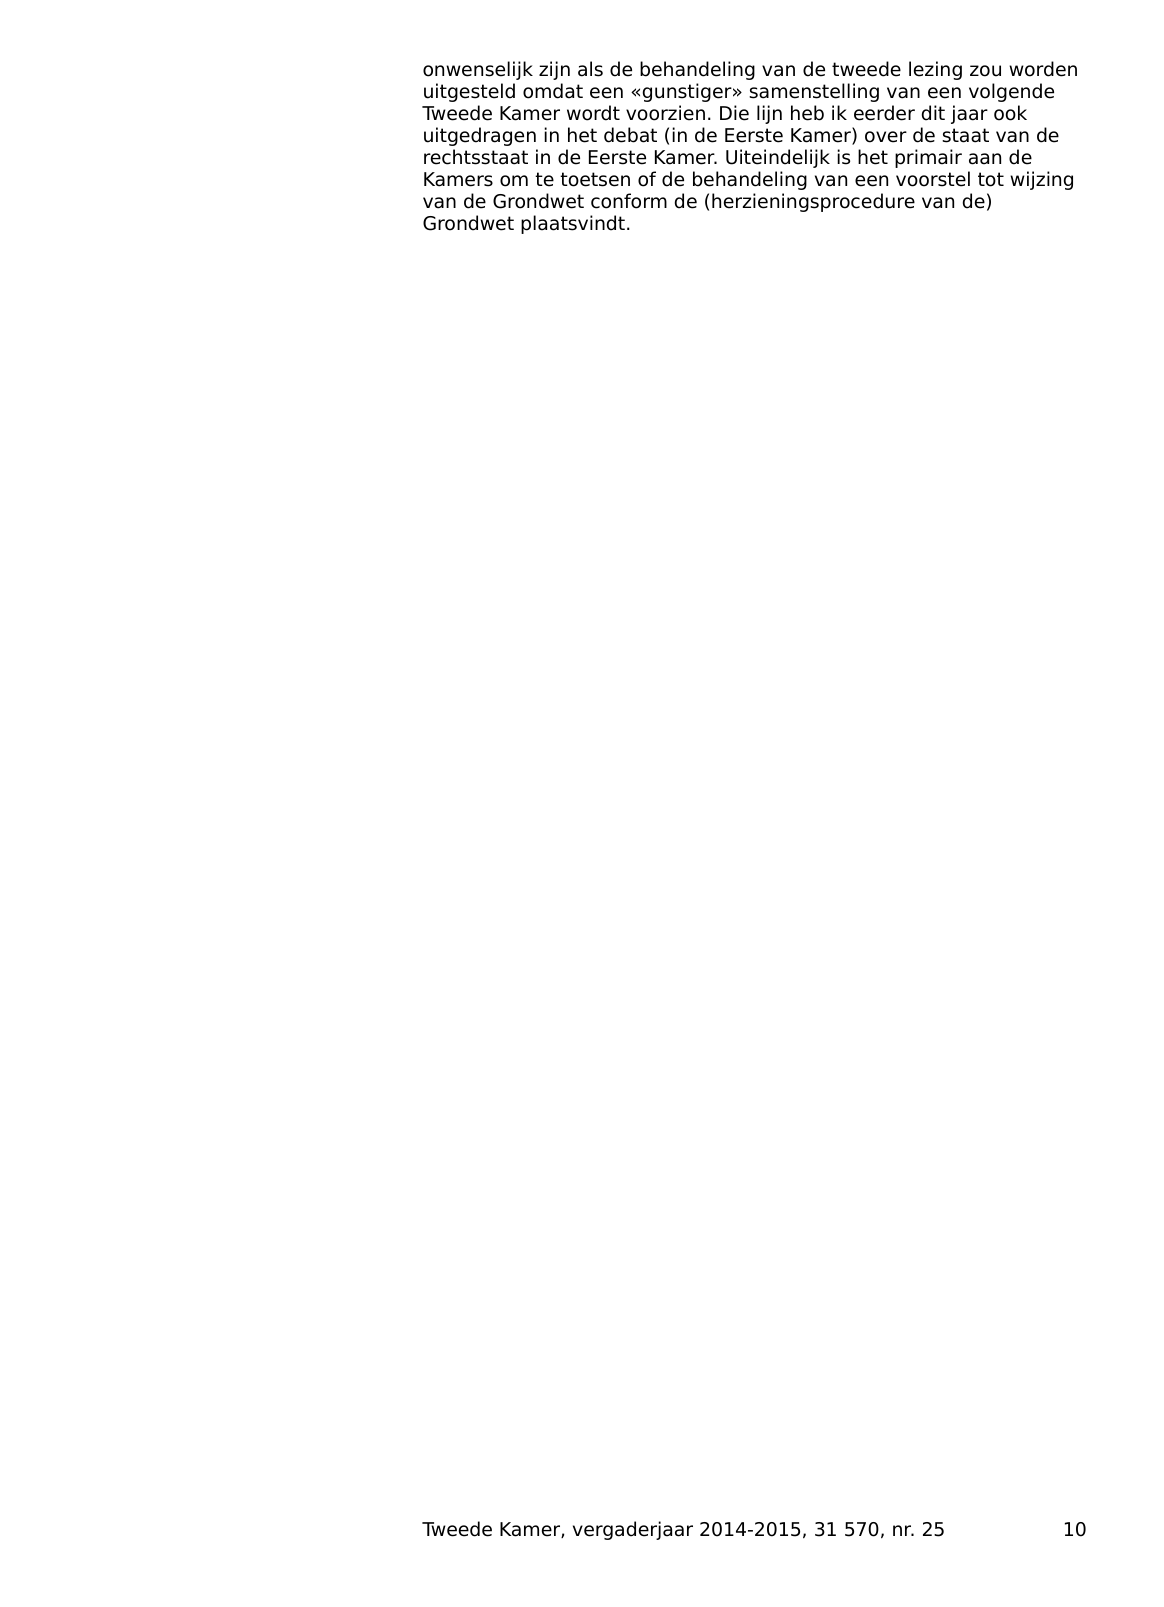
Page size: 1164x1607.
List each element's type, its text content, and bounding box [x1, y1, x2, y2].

text onwenselijk zijn als de behandeling van de tweede lezing zou worden uitgesteld omdat een «gunstiger» samenstelling van een volgende Tweede Kamer wordt voorzien. Die lijn heb ik eerder dit jaar ook uitgedragen in het debat (in de Eerste Kamer) over de staat van de rechtsstaat in de Eerste Kamer. Uiteindelijk is het primair aan de Kamers om te toetsen of de behandeling van een voorstel tot wijzing van de Grondwet conform de (herzieningsprocedure van de) Grondwet plaatsvindt. [422, 59, 1087, 235]
